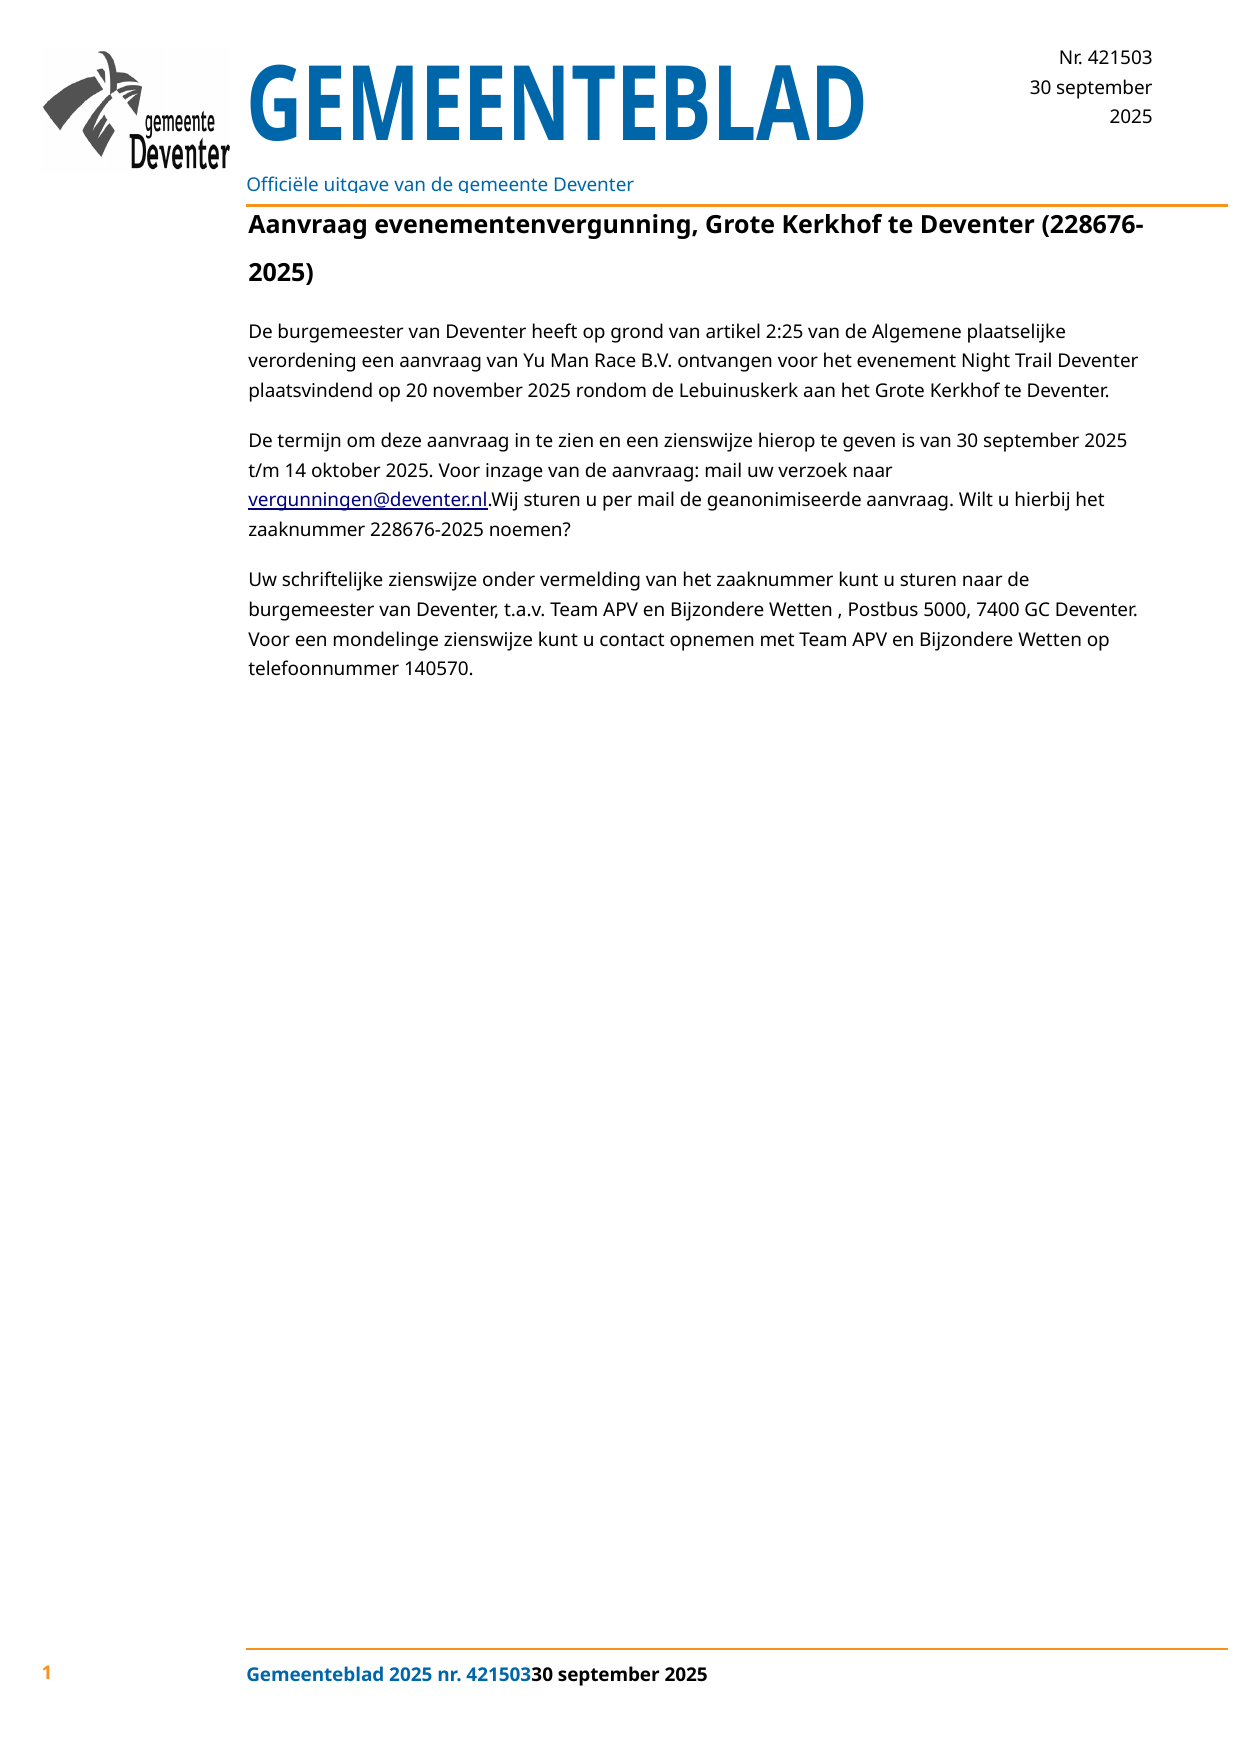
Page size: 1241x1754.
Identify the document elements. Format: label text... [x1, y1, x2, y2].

text De termijn om deze aanvraag in te zien en een zienswijze hierop te geven is van 30 september 2025 t/m 14 oktober 2025. Voor inzage van de aanvraag: mail uw verzoek naar vergunningen@deventer.nl.Wij sturen u per mail de geanonimiseerde aanvraag. Wilt u hierbij het zaaknummer 228676-2025 noemen? [248, 427, 1152, 542]
text Aanvraag evenementenvergunning, Grote Kerkhof te Deventer (228676-2025) [248, 207, 1152, 288]
picture [41, 47, 231, 172]
text De burgemeester van Deventer heeft op grond van artikel 2:25 van de Algemene plaatselijke verordening een aanvraag van Yu Man Race B.V. ontvangen voor het evenement Night Trail Deventer plaatsvindend op 20 november 2025 rondom de Lebuinuskerk aan het Grote Kerkhof te Deventer. [248, 318, 1152, 403]
text Uw schriftelijke zienswijze onder vermelding van het zaaknummer kunt u sturen naar de burgemeester van Deventer, t.a.v. Team APV en Bijzondere Wetten , Postbus 5000, 7400 GC Deventer. Voor een mondelinge zienswijze kunt u contact opnemen met Team APV en Bijzondere Wetten op telefoonnummer 140570. [248, 567, 1152, 681]
